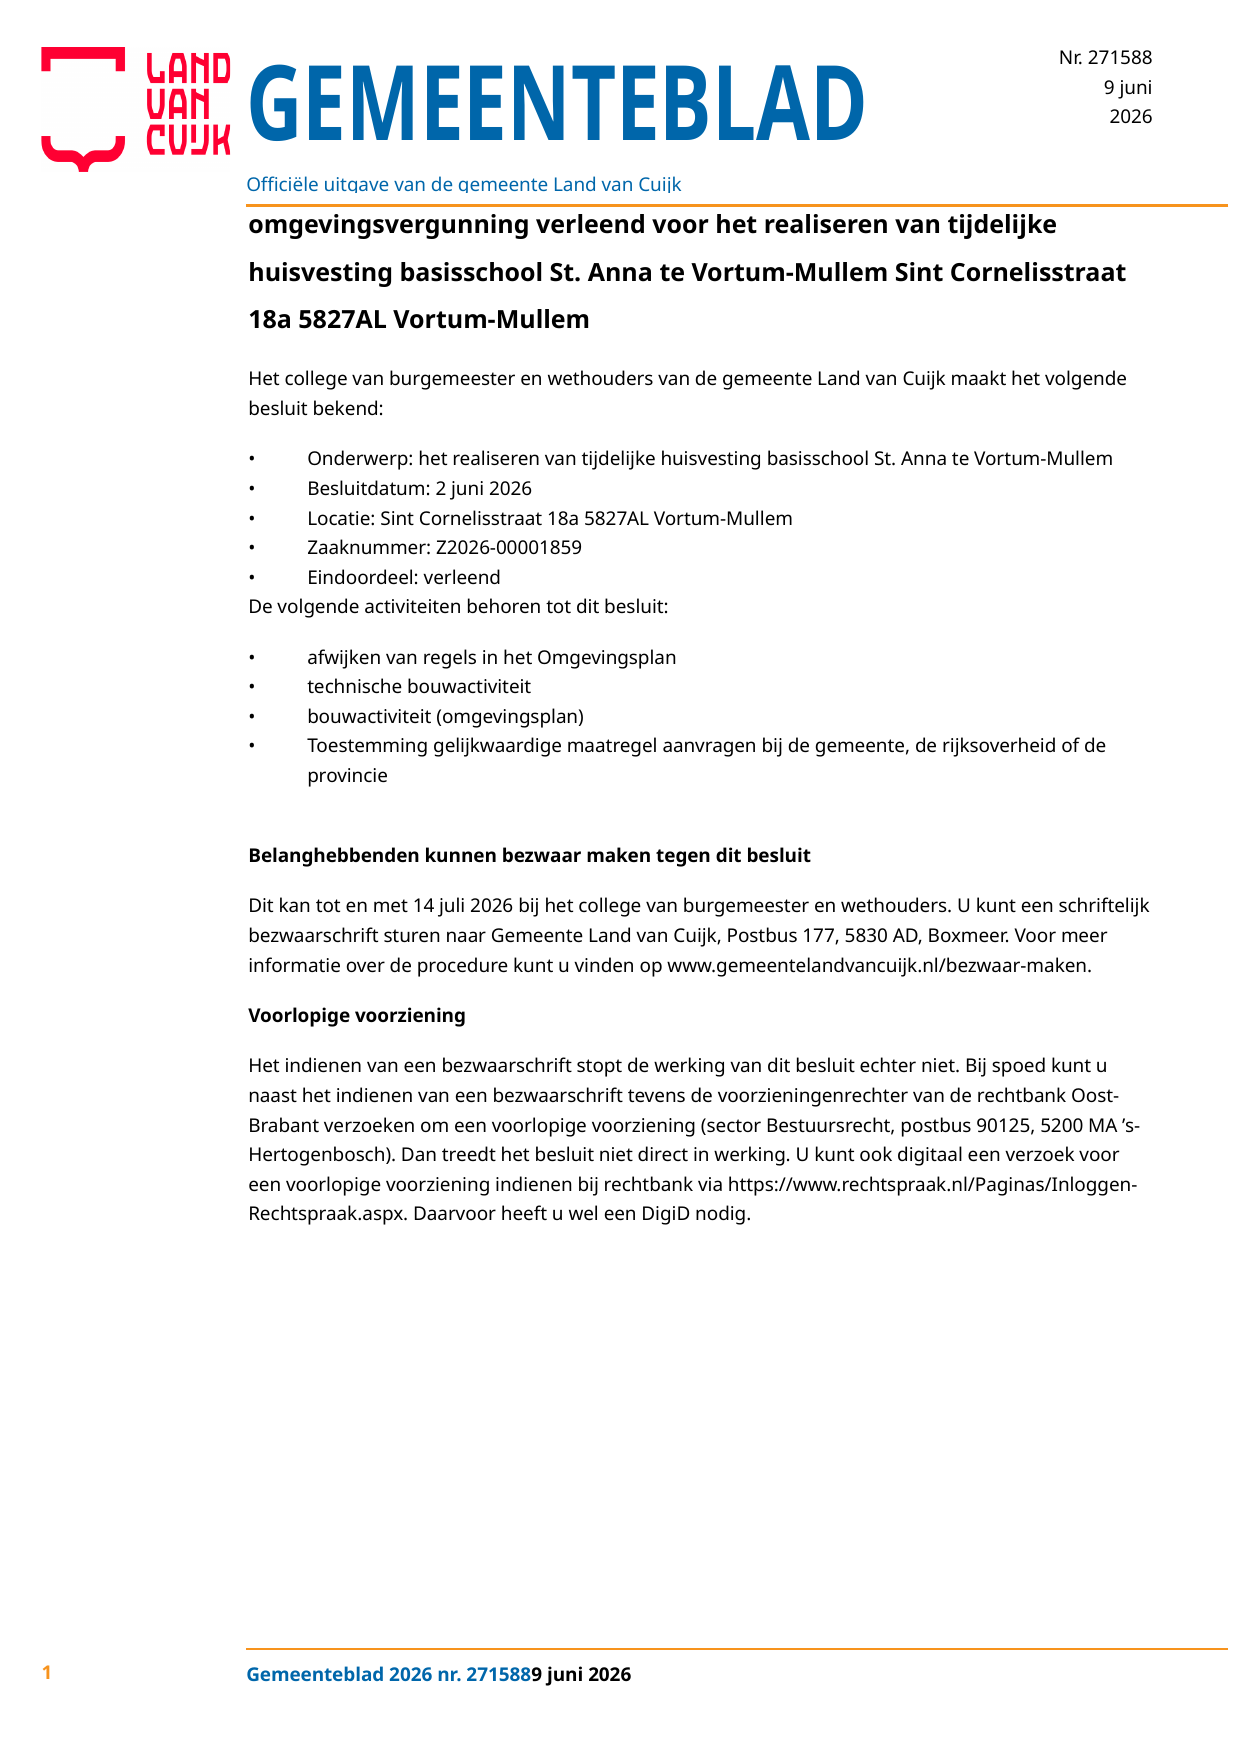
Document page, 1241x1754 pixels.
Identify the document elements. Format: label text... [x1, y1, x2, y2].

text omgevingsvergunning verleend voor het realiseren van tijdelijke huisvesting basisschool St. Anna te Vortum-Mullem Sint Cornelisstraat 18a 5827AL Vortum-Mullem [248, 207, 1152, 336]
list Onderwerp: het realiseren van tijdelijke huisvesting basisschool St. Anna te Vortum-Mullem [248, 446, 1152, 471]
text Het indienen van een bezwaarschrift stopt de werking van dit besluit echter niet. Bij spoed kunt u naast het indienen van een bezwaarschrift tevens de voorzieningenrechter van de rechtbank Oost-Brabant verzoeken om een voorlopige voorziening (sector Bestuursrecht, postbus 90125, 5200 MA ’s-Hertogenbosch). Dan treedt het besluit niet direct in werking. U kunt ook digitaal een verzoek voor een voorlopige voorziening indienen bij rechtbank via https://www.rechtspraak.nl/Paginas/Inloggen-Rechtspraak.aspx. Daarvoor heeft u wel een DigiD nodig. [248, 1053, 1152, 1226]
text Het college van burgemeester en wethouders van de gemeente Land van Cuijk maakt het volgende besluit bekend: [248, 366, 1152, 421]
text Dit kan tot en met 14 juli 2026 bij het college van burgemeester en wethouders. U kunt een schriftelijk bezwaarschrift sturen naar Gemeente Land van Cuijk, Postbus 177, 5830 AD, Boxmeer. Voor meer informatie over de procedure kunt u vinden op www.gemeentelandvancuijk.nl/bezwaar-maken. [248, 893, 1152, 977]
text De volgende activiteiten behoren tot dit besluit: [248, 593, 1152, 619]
text Voorlopige voorziening [248, 1002, 1152, 1028]
list Zaaknummer: Z2026-00001859 [248, 534, 1152, 560]
text Belanghebbenden kunnen bezwaar maken tegen dit besluit [248, 842, 1152, 868]
list Toestemming gelijkwaardige maatregel aanvragen bij de gemeente, de rijksoverheid of de provincie [248, 733, 1152, 788]
picture [41, 47, 231, 172]
list Locatie: Sint Cornelisstraat 18a 5827AL Vortum-Mullem [248, 505, 1152, 530]
list bouwactiviteit (omgevingsplan) [248, 703, 1152, 729]
list afwijken van regels in het Omgevingsplan [248, 644, 1152, 669]
list Eindoordeel: verleend [248, 564, 1152, 589]
list Besluitdatum: 2 juni 2026 [248, 475, 1152, 501]
list technische bouwactiviteit [248, 673, 1152, 699]
